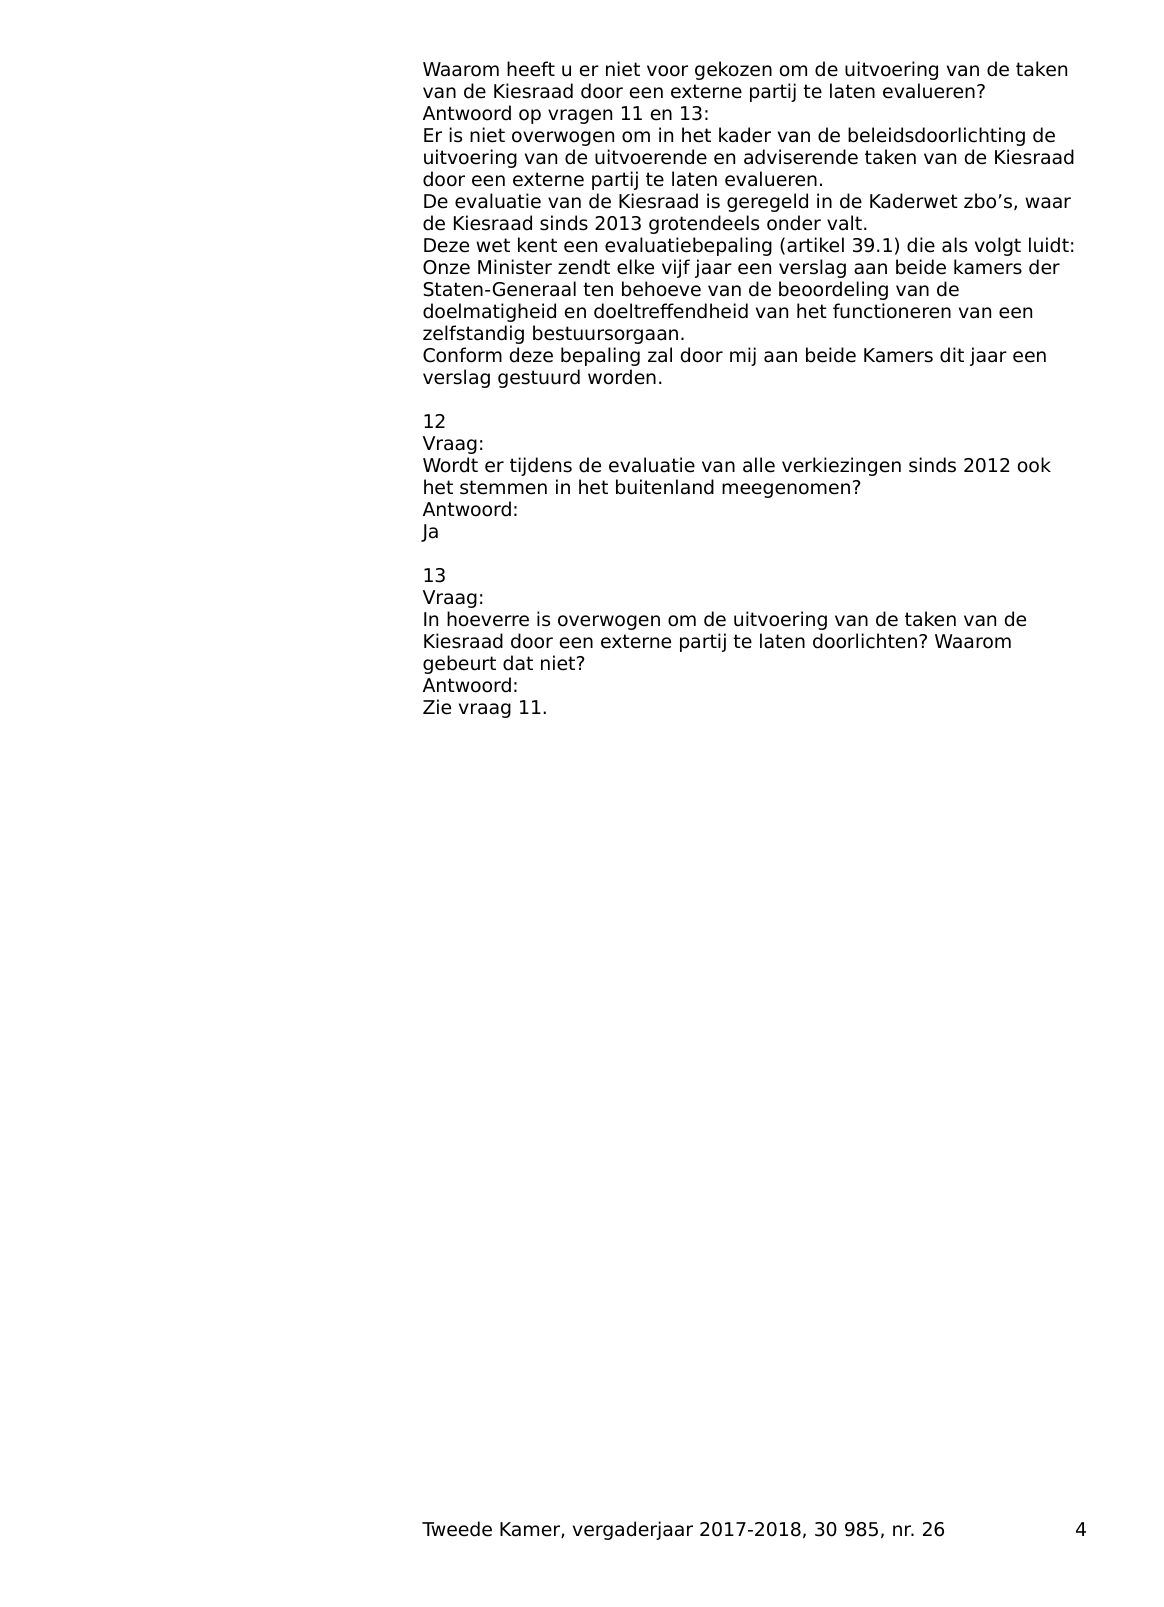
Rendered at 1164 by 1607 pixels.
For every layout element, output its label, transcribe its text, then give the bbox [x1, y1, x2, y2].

text Antwoord: [422, 675, 1087, 697]
text Antwoord op vragen 11 en 13: [422, 103, 1087, 125]
text Conform deze bepaling zal door mij aan beide Kamers dit jaar een verslag gestuurd worden. [422, 345, 1087, 389]
text Antwoord: [422, 499, 1087, 521]
text Wordt er tijdens de evaluatie van alle verkiezingen sinds 2012 ook het stemmen in het buitenland meegenomen? [422, 455, 1087, 499]
text Ja [422, 521, 1087, 543]
text Zie vraag 11. [422, 697, 1087, 719]
text Er is niet overwogen om in het kader van de beleidsdoorlichting de uitvoering van de uitvoerende en adviserende taken van de Kiesraad door een externe partij te laten evalueren. [422, 125, 1087, 191]
text 12 [422, 411, 1087, 433]
text Vraag: [422, 587, 1087, 609]
text Waarom heeft u er niet voor gekozen om de uitvoering van de taken van de Kiesraad door een externe partij te laten evalueren? [422, 59, 1087, 103]
text De evaluatie van de Kiesraad is geregeld in de Kaderwet zbo’s, waar de Kiesraad sinds 2013 grotendeels onder valt. [422, 191, 1087, 235]
text Onze Minister zendt elke vijf jaar een verslag aan beide kamers der Staten-Generaal ten behoeve van de beoordeling van de doelmatigheid en doeltreffendheid van het functioneren van een zelfstandig bestuursorgaan. [422, 257, 1087, 345]
text In hoeverre is overwogen om de uitvoering van de taken van de Kiesraad door een externe partij te laten doorlichten? Waarom gebeurt dat niet? [422, 609, 1087, 675]
text 13 [422, 565, 1087, 587]
text Deze wet kent een evaluatiebepaling (artikel 39.1) die als volgt luidt: [422, 235, 1087, 257]
text Vraag: [422, 433, 1087, 455]
